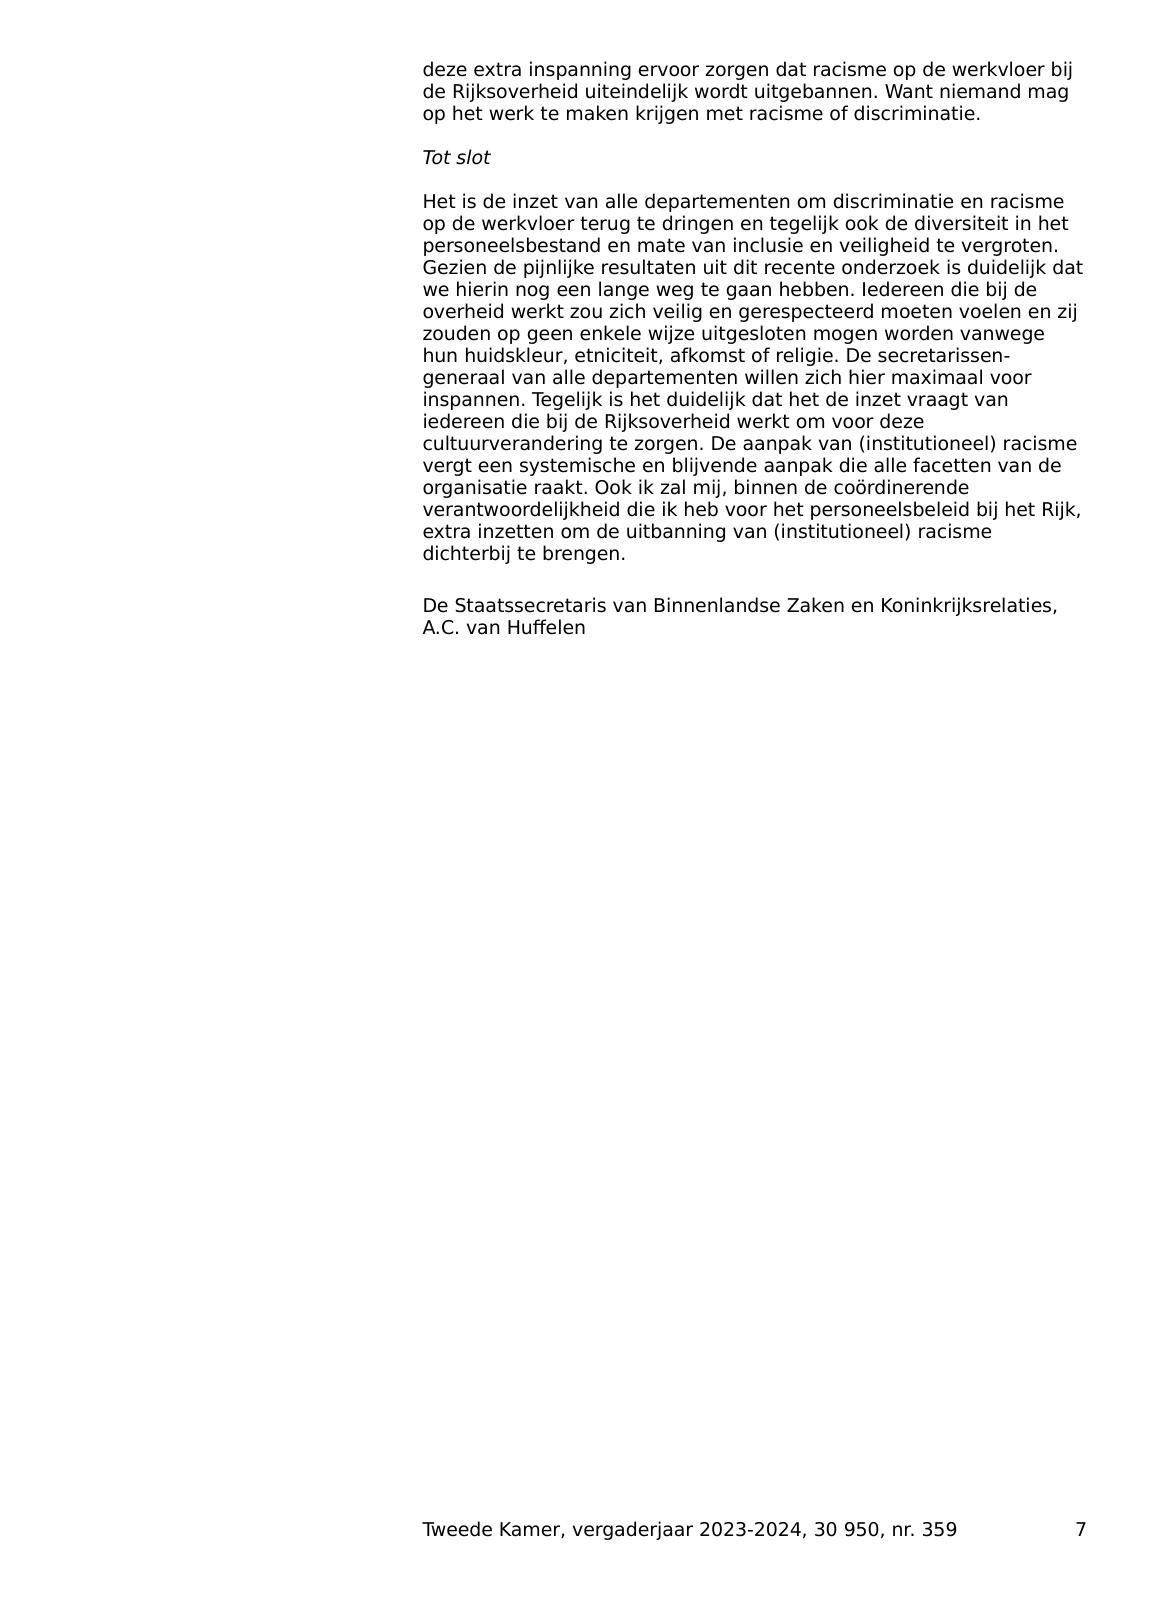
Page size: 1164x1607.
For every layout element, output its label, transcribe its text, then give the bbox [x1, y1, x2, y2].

text De Staatssecretaris van Binnenlandse Zaken en Koninkrijksrelaties, A.C. van Huffelen [422, 595, 1087, 639]
text Het is de inzet van alle departementen om discriminatie en racisme op de werkvloer terug te dringen en tegelijk ook de diversiteit in het personeelsbestand en mate van inclusie en veiligheid te vergroten. Gezien de pijnlijke resultaten uit dit recente onderzoek is duidelijk dat we hierin nog een lange weg te gaan hebben. Iedereen die bij de overheid werkt zou zich veilig en gerespecteerd moeten voelen en zij zouden op geen enkele wijze uitgesloten mogen worden vanwege hun huidskleur, etniciteit, afkomst of religie. De secretarissen-generaal van alle departementen willen zich hier maximaal voor inspannen. Tegelijk is het duidelijk dat het de inzet vraagt van iedereen die bij de Rijksoverheid werkt om voor deze cultuurverandering te zorgen. De aanpak van (institutioneel) racisme vergt een systemische en blijvende aanpak die alle facetten van de organisatie raakt. Ook ik zal mij, binnen de coördinerende verantwoordelijkheid die ik heb voor het personeelsbeleid bij het Rijk, extra inzetten om de uitbanning van (institutioneel) racisme dichterbij te brengen. [422, 191, 1087, 565]
subtitle Tot slot [422, 147, 1087, 169]
text deze extra inspanning ervoor zorgen dat racisme op de werkvloer bij de Rijksoverheid uiteindelijk wordt uitgebannen. Want niemand mag op het werk te maken krijgen met racisme of discriminatie. [422, 59, 1087, 125]
